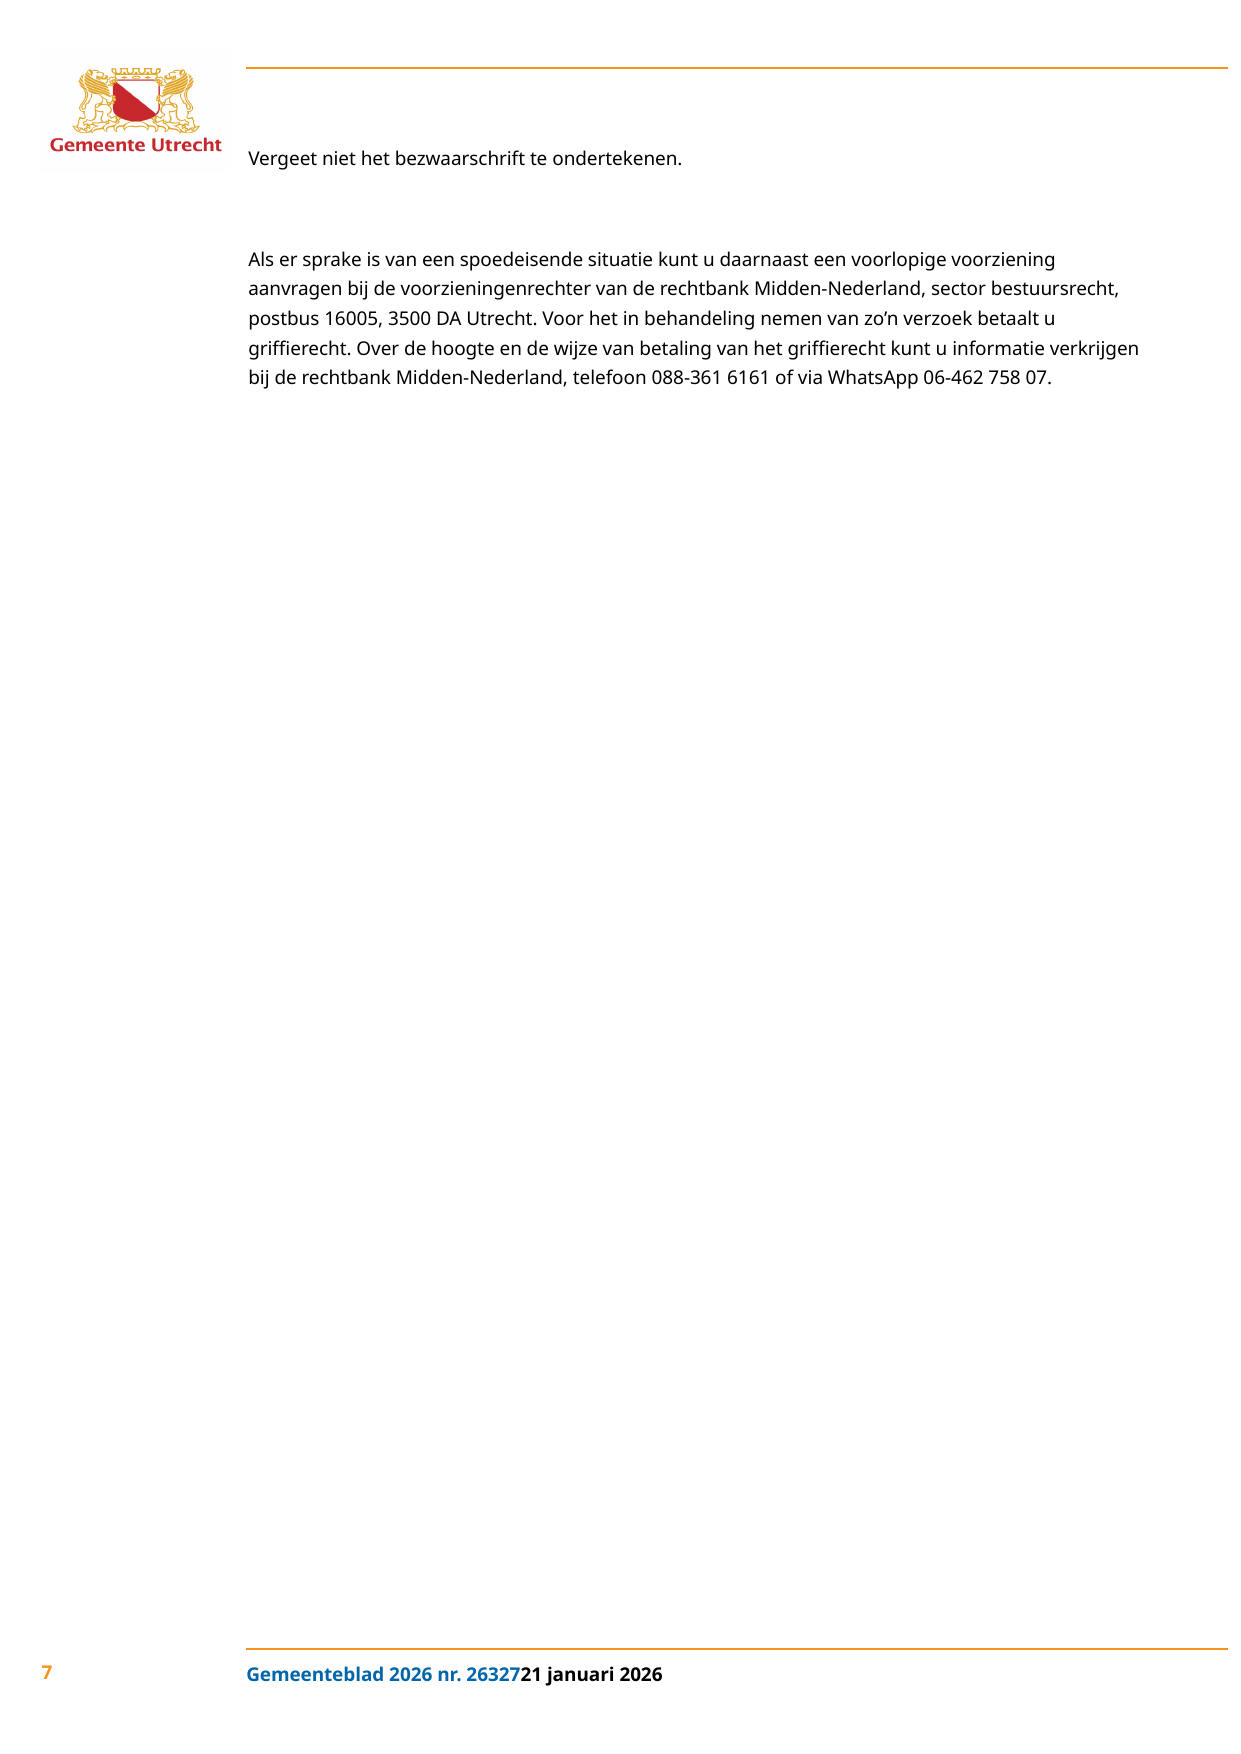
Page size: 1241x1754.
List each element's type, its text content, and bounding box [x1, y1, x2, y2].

text Vergeet niet het bezwaarschrift te ondertekenen. [248, 145, 1152, 171]
text Als er sprake is van een spoedeisende situatie kunt u daarnaast een voorlopige voorziening aanvragen bij de voorzieningenrechter van de rechtbank Midden-Nederland, sector bestuursrecht, postbus 16005, 3500 DA Utrecht. Voor het in behandeling nemen van zo’n verzoek betaalt u griffierecht. Over de hoogte en de wijze van betaling van het griffierecht kunt u informatie verkrijgen bij de rechtbank Midden-Nederland, telefoon 088-361 6161 of via WhatsApp 06-462 758 07. [248, 246, 1152, 390]
picture [41, 47, 231, 172]
